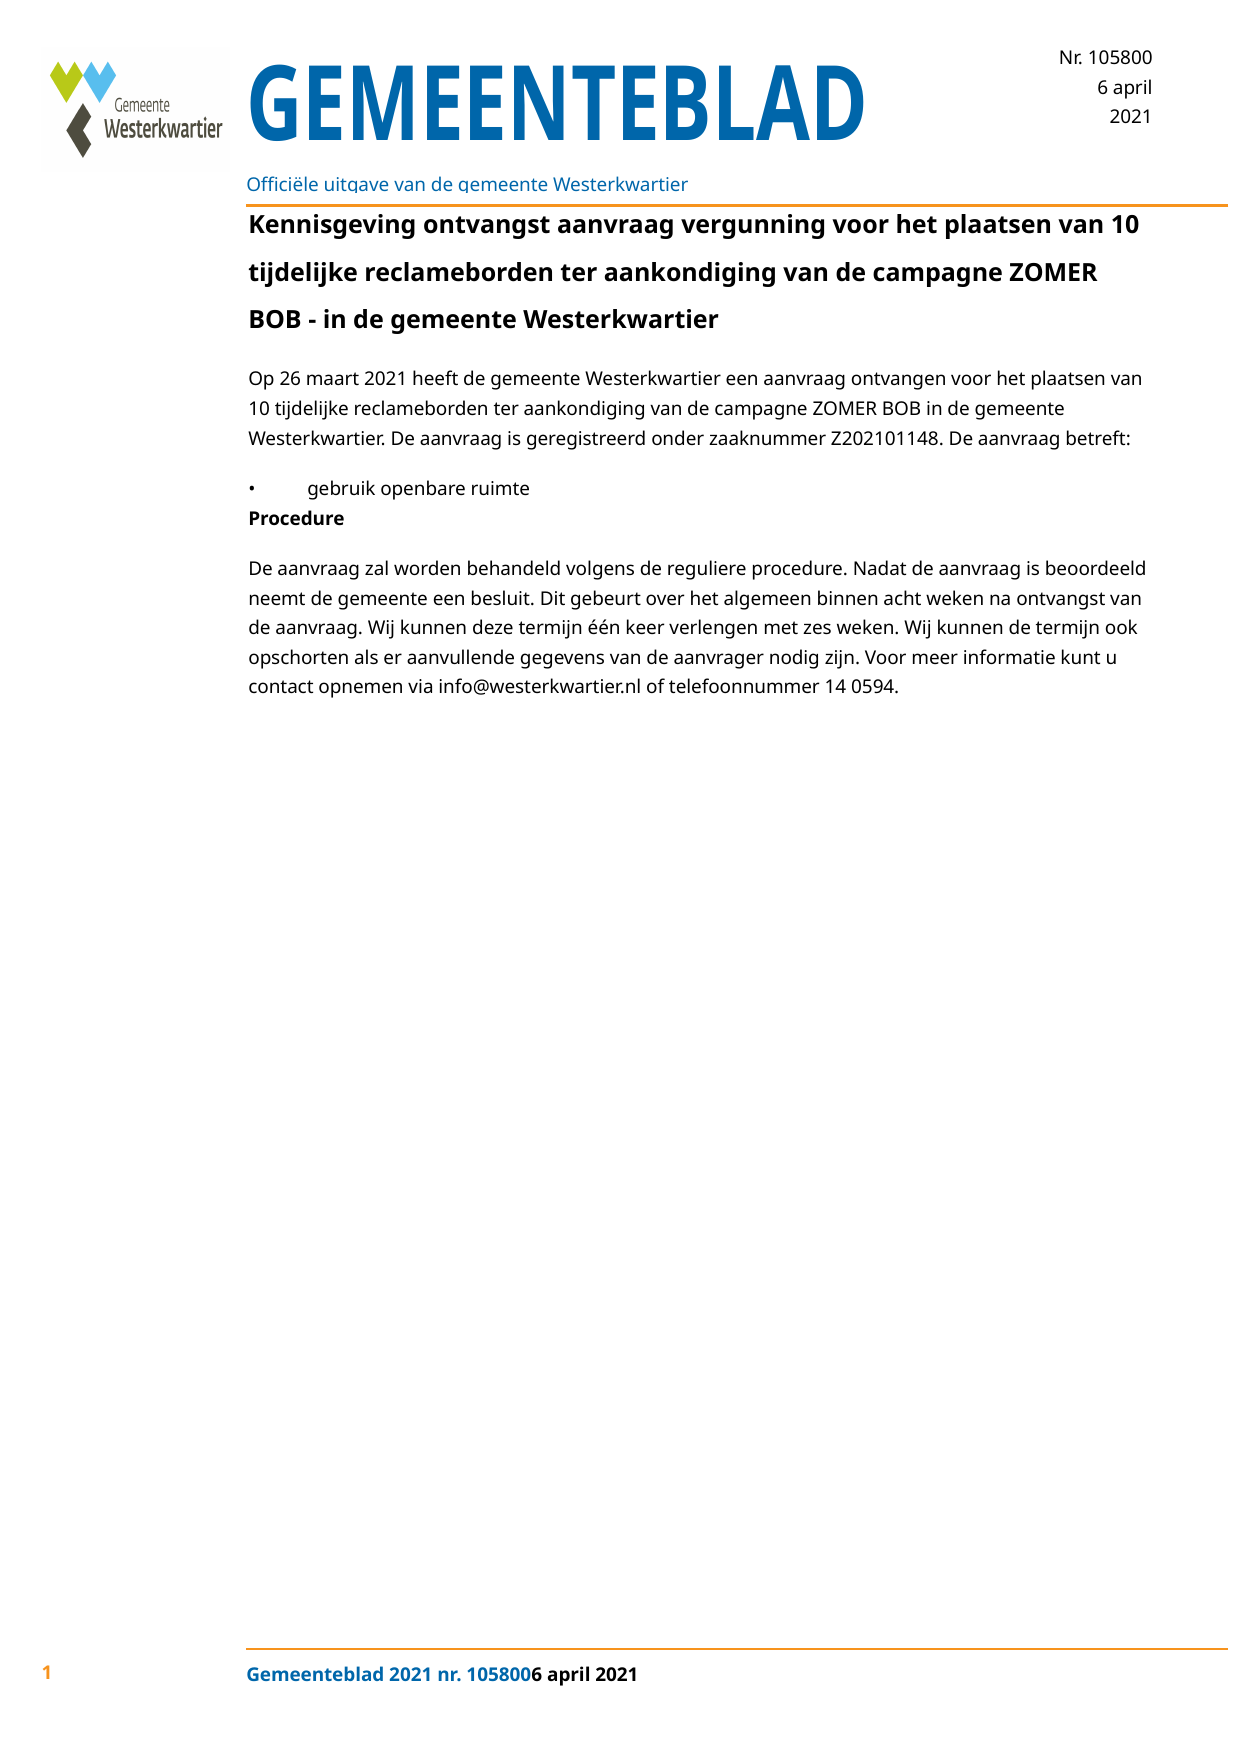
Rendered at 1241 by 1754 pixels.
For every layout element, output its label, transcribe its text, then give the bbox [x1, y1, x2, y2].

picture [41, 47, 231, 172]
list gebruik openbare ruimte [248, 475, 1152, 501]
text Op 26 maart 2021 heeft de gemeente Westerkwartier een aanvraag ontvangen voor het plaatsen van 10 tijdelijke reclameborden ter aankondiging van de campagne ZOMER BOB in de gemeente Westerkwartier. De aanvraag is geregistreerd onder zaaknummer Z202101148. De aanvraag betreft: [248, 366, 1152, 450]
text Kennisgeving ontvangst aanvraag vergunning voor het plaatsen van 10 tijdelijke reclameborden ter aankondiging van de campagne ZOMER BOB - in de gemeente Westerkwartier [248, 207, 1152, 336]
text De aanvraag zal worden behandeld volgens de reguliere procedure. Nadat de aanvraag is beoordeeld neemt de gemeente een besluit. Dit gebeurt over het algemeen binnen acht weken na ontvangst van de aanvraag. Wij kunnen deze termijn één keer verlengen met zes weken. Wij kunnen de termijn ook opschorten als er aanvullende gegevens van de aanvrager nodig zijn. Voor meer informatie kunt u contact opnemen via info@westerkwartier.nl of telefoonnummer 14 0594. [248, 555, 1152, 699]
text Procedure [248, 505, 1152, 530]
